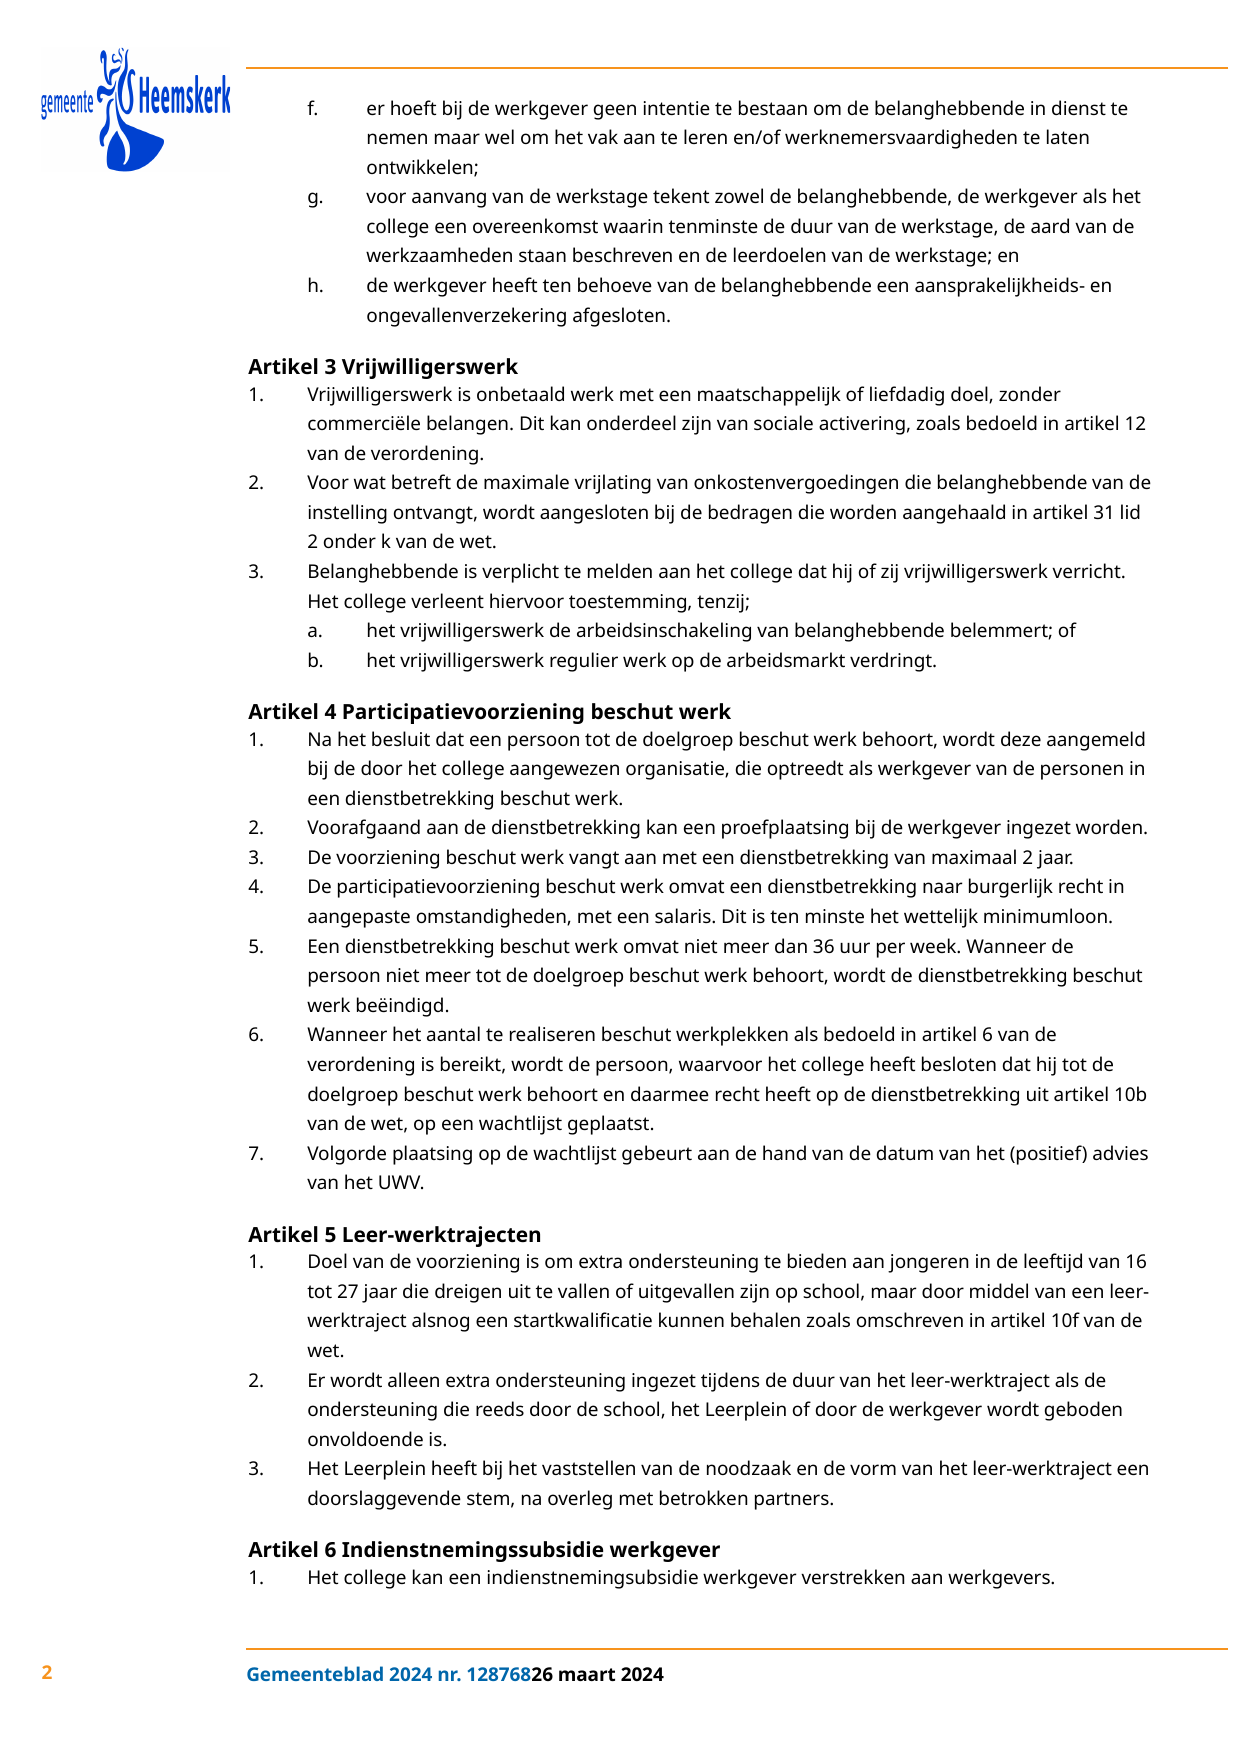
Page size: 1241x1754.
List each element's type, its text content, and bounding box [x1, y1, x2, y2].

text Artikel 3 Vrijwilligerswerk [248, 352, 1152, 381]
list het vrijwilligerswerk de arbeidsinschakeling van belanghebbende belemmert; of [307, 617, 1152, 643]
list Belanghebbende is verplicht te melden aan het college dat hij of zij vrijwilligerswerk verricht. Het college verleent hiervoor toestemming, tenzij; [248, 558, 1152, 613]
list Volgorde plaatsing op de wachtlijst gebeurt aan de hand van de datum van het (positief) advies van het UWV. [248, 1140, 1152, 1195]
list Wanneer het aantal te realiseren beschut werkplekken als bedoeld in artikel 6 van de verordening is bereikt, wordt de persoon, waarvoor het college heeft besloten dat hij tot de doelgroep beschut werk behoort en daarmee recht heeft op de dienstbetrekking uit artikel 10b van de wet, op een wachtlijst geplaatst. [248, 1022, 1152, 1136]
list Het Leerplein heeft bij het vaststellen van de noodzaak en de vorm van het leer-werktraject een doorslaggevende stem, na overleg met betrokken partners. [248, 1456, 1152, 1511]
list Doel van de voorziening is om extra ondersteuning te bieden aan jongeren in de leeftijd van 16 tot 27 jaar die dreigen uit te vallen of uitgevallen zijn op school, maar door middel van een leer-werktraject alsnog een startkwalificatie kunnen behalen zoals omschreven in artikel 10f van de wet. [248, 1248, 1152, 1363]
list er hoeft bij de werkgever geen intentie te bestaan om de belanghebbende in dienst te nemen maar wel om het vak aan te leren en/of werknemersvaardigheden te laten ontwikkelen; [307, 95, 1152, 180]
list Het college kan een indienstnemingsubsidie werkgever verstrekken aan werkgevers. [248, 1564, 1152, 1590]
text Artikel 4 Participatievoorziening beschut werk [248, 697, 1152, 726]
list Vrijwilligerswerk is onbetaald werk met een maatschappelijk of liefdadig doel, zonder commerciële belangen. Dit kan onderdeel zijn van sociale activering, zoals bedoeld in artikel 12 van de verordening. [248, 381, 1152, 466]
list Na het besluit dat een persoon tot de doelgroep beschut werk behoort, wordt deze aangemeld bij de door het college aangewezen organisatie, die optreedt als werkgever van de personen in een dienstbetrekking beschut werk. [248, 726, 1152, 811]
text Artikel 6 Indienstnemingssubsidie werkgever [248, 1536, 1152, 1564]
text Artikel 5 Leer-werktrajecten [248, 1220, 1152, 1248]
list Een dienstbetrekking beschut werk omvat niet meer dan 36 uur per week. Wanneer de persoon niet meer tot de doelgroep beschut werk behoort, wordt de dienstbetrekking beschut werk beëindigd. [248, 933, 1152, 1018]
picture [41, 47, 231, 172]
list De participatievoorziening beschut werk omvat een dienstbetrekking naar burgerlijk recht in aangepaste omstandigheden, met een salaris. Dit is ten minste het wettelijk minimumloon. [248, 874, 1152, 929]
list voor aanvang van de werkstage tekent zowel de belanghebbende, de werkgever als het college een overeenkomst waarin tenminste de duur van de werkstage, de aard van de werkzaamheden staan beschreven en de leerdoelen van de werkstage; en [307, 183, 1152, 268]
list Er wordt alleen extra ondersteuning ingezet tijdens de duur van het leer-werktraject als de ondersteuning die reeds door de school, het Leerplein of door de werkgever wordt geboden onvoldoende is. [248, 1367, 1152, 1452]
list De voorziening beschut werk vangt aan met een dienstbetrekking van maximaal 2 jaar. [248, 844, 1152, 870]
list Voor wat betreft de maximale vrijlating van onkostenvergoedingen die belanghebbende van de instelling ontvangt, wordt aangesloten bij de bedragen die worden aangehaald in artikel 31 lid 2 onder k van de wet. [248, 469, 1152, 554]
list het vrijwilligerswerk regulier werk op de arbeidsmarkt verdringt. [307, 647, 1152, 673]
list Voorafgaand aan de dienstbetrekking kan een proefplaatsing bij de werkgever ingezet worden. [248, 814, 1152, 840]
list de werkgever heeft ten behoeve van de belanghebbende een aansprakelijkheids- en ongevallenverzekering afgesloten. [307, 272, 1152, 328]
